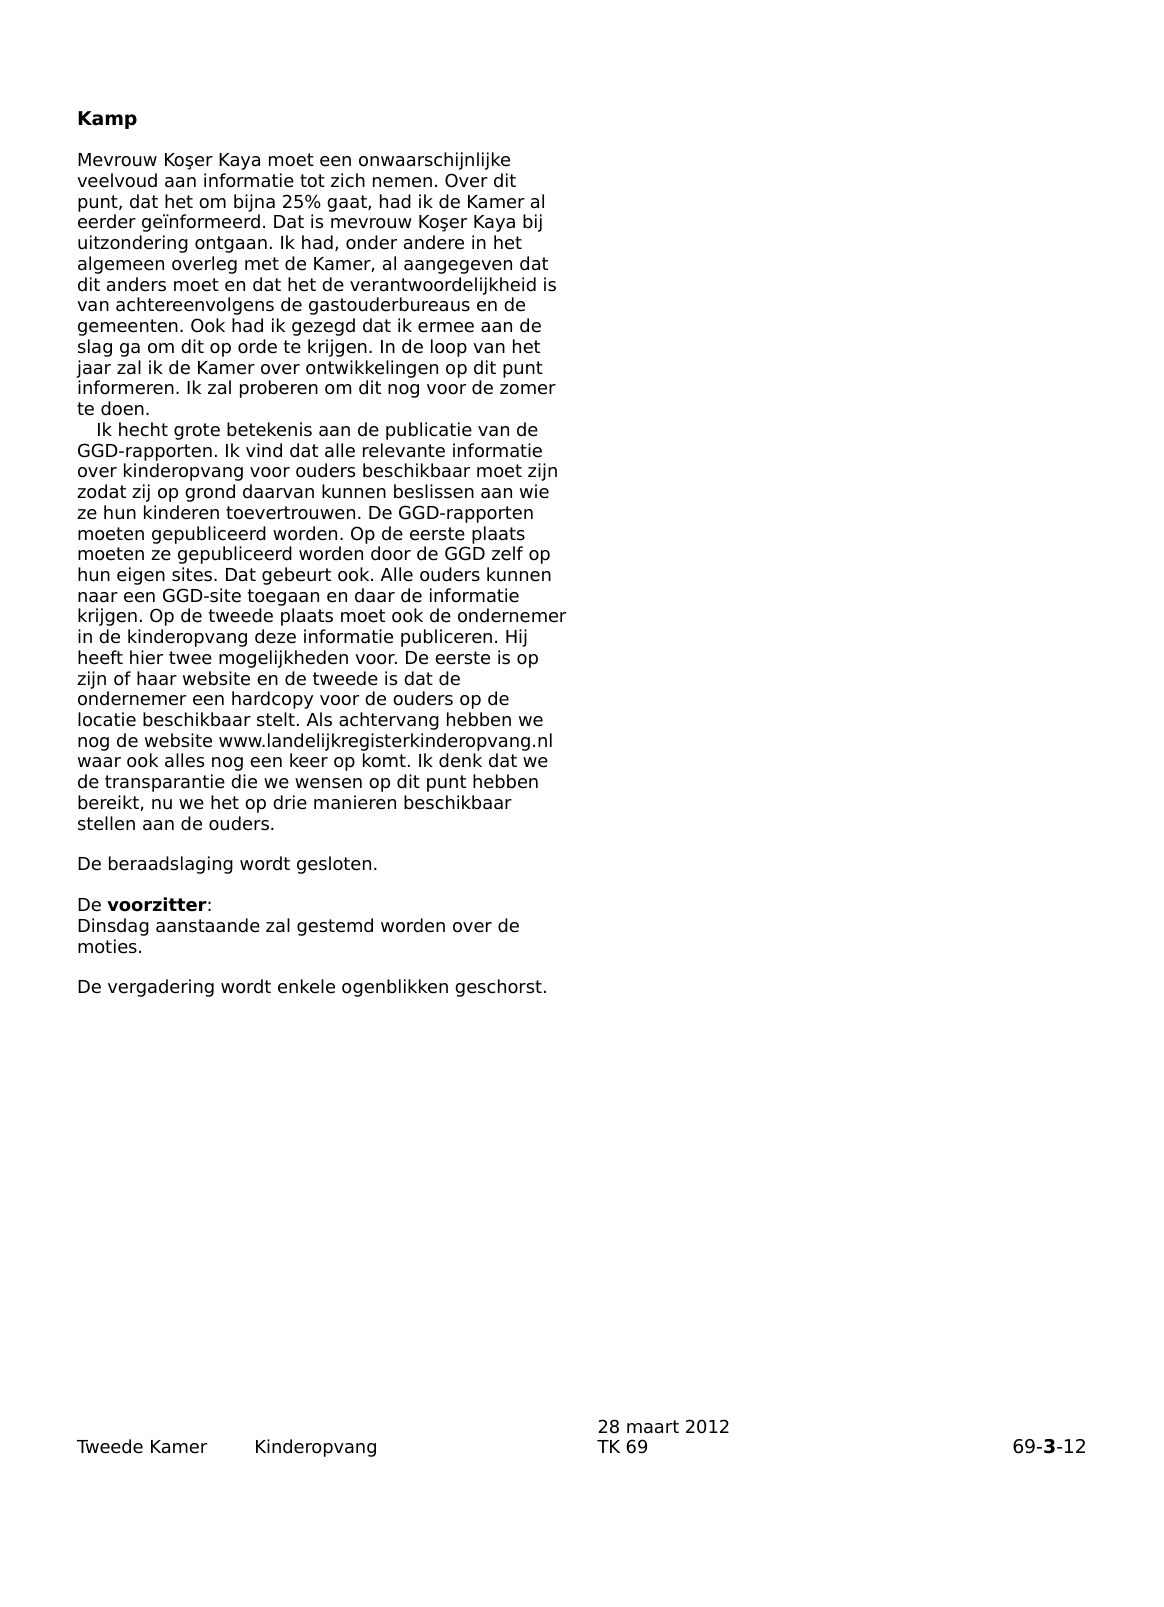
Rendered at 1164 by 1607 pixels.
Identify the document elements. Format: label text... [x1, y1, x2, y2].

text De voorzitter: [77, 895, 567, 916]
text De beraadslaging wordt gesloten. [77, 854, 567, 875]
text Dinsdag aanstaande zal gestemd worden over de moties. [77, 916, 567, 957]
text Mevrouw Koşer Kaya moet een onwaarschijnlijke veelvoud aan informatie tot zich nemen. Over dit punt, dat het om bijna 25% gaat, had ik de Kamer al eerder geïnformeerd. Dat is mevrouw Koşer Kaya bij uitzondering ontgaan. Ik had, onder andere in het algemeen overleg met de Kamer, al aangegeven dat dit anders moet en dat het de verantwoordelijkheid is van achtereenvolgens de gastouderbureaus en de gemeenten. Ook had ik gezegd dat ik ermee aan de slag ga om dit op orde te krijgen. In de loop van het jaar zal ik de Kamer over ontwikkelingen op dit punt informeren. Ik zal proberen om dit nog voor de zomer te doen. [77, 150, 567, 420]
text Ik hecht grote betekenis aan de publicatie van de GGD-rapporten. Ik vind dat alle relevante informatie over kinderopvang voor ouders beschikbaar moet zijn zodat zij op grond daarvan kunnen beslissen aan wie ze hun kinderen toevertrouwen. De GGD-rapporten moeten gepubliceerd worden. Op de eerste plaats moeten ze gepubliceerd worden door de GGD zelf op hun eigen sites. Dat gebeurt ook. Alle ouders kunnen naar een GGD-site toegaan en daar de informatie krijgen. Op de tweede plaats moet ook de ondernemer in de kinderopvang deze informatie publiceren. Hij heeft hier twee mogelijkheden voor. De eerste is op zijn of haar website en de tweede is dat de ondernemer een hardcopy voor de ouders op de locatie beschikbaar stelt. Als achtervang hebben we nog de website www.landelijkregisterkinderopvang.nl waar ook alles nog een keer op komt. Ik denk dat we de transparantie die we wensen op dit punt hebben bereikt, nu we het op drie manieren beschikbaar stellen aan de ouders. [77, 420, 567, 834]
text De vergadering wordt enkele ogenblikken geschorst. [77, 977, 567, 998]
